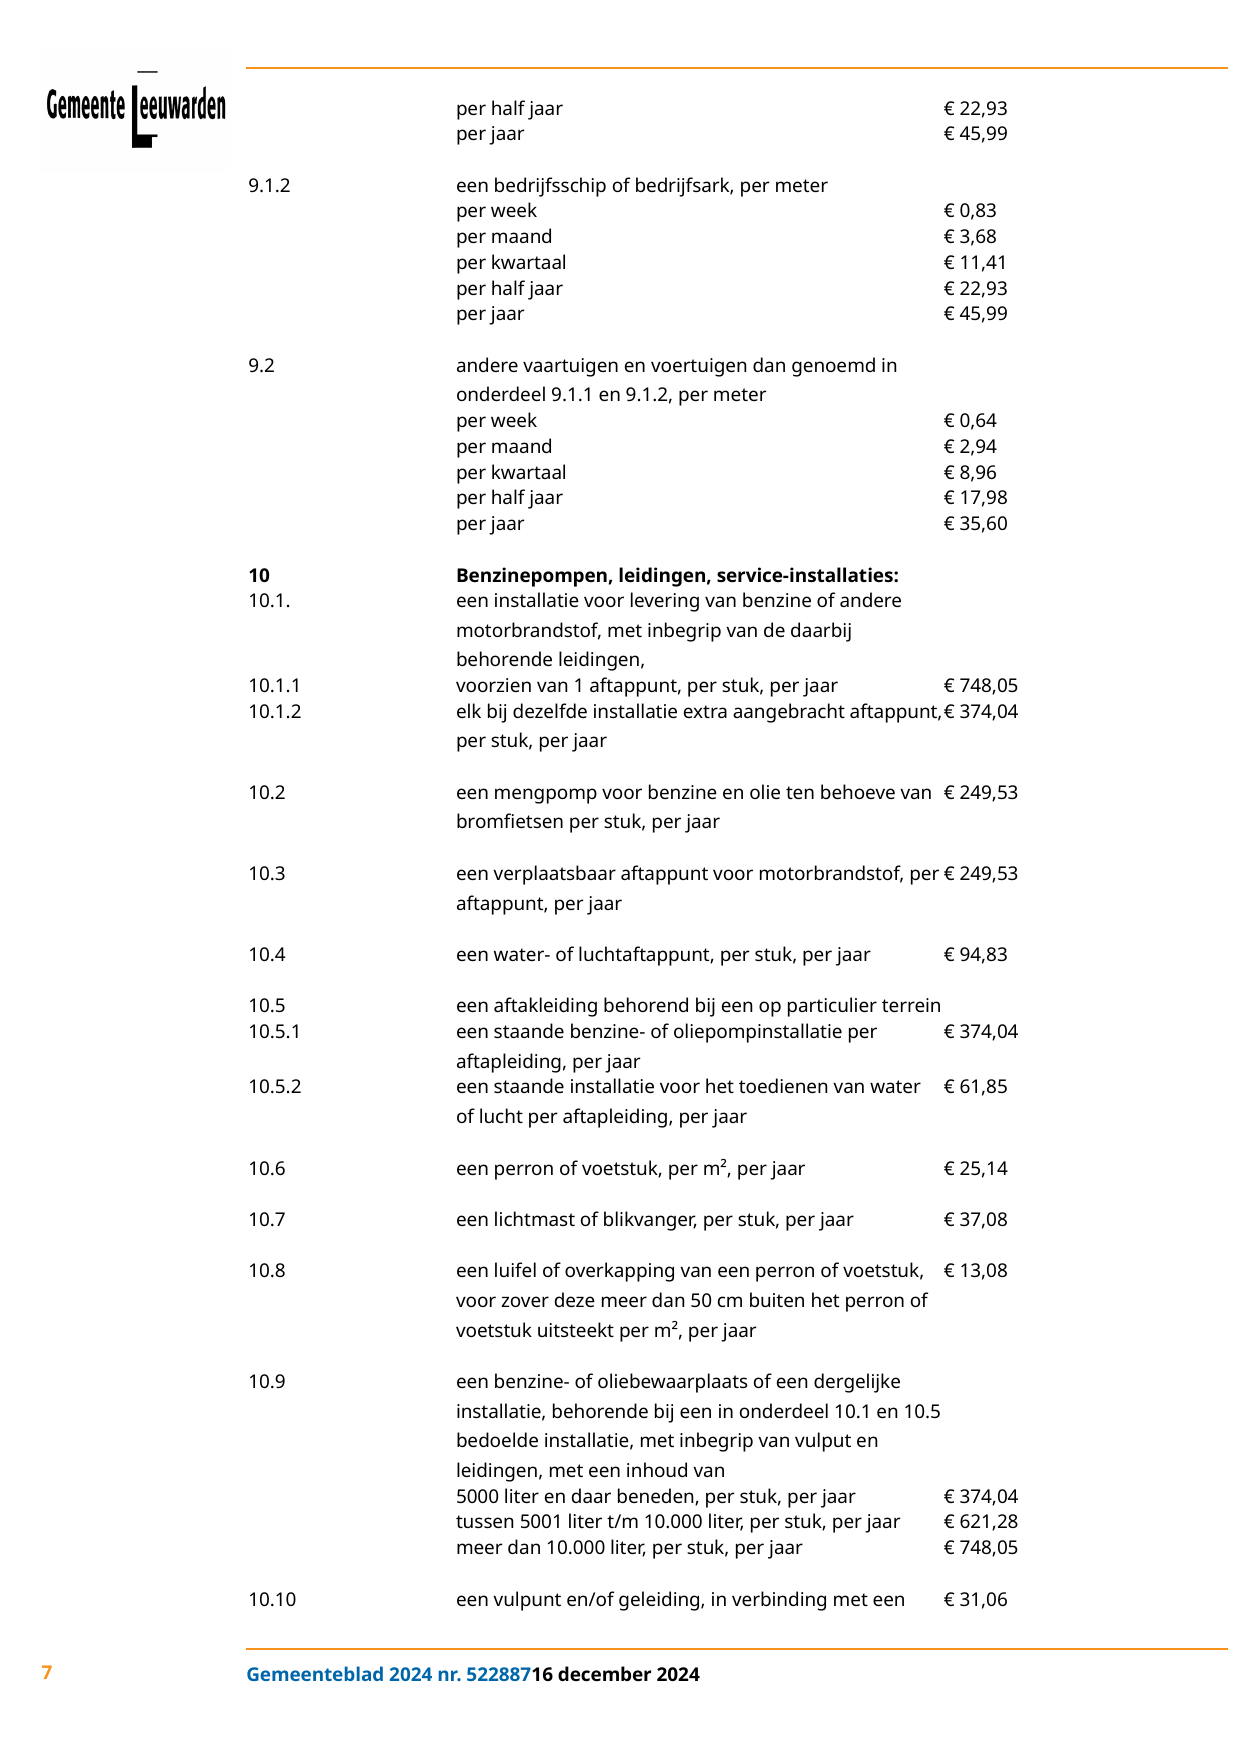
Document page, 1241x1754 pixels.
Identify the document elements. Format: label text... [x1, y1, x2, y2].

table_cell 10.5.2 [248, 1074, 456, 1129]
table_cell [944, 352, 1152, 407]
table_cell [456, 1181, 944, 1206]
table_cell [944, 993, 1152, 1018]
table_cell [944, 835, 1152, 860]
table_cell [944, 1129, 1152, 1155]
table_cell € 249,53 [944, 860, 1152, 916]
table_cell € 748,05 [944, 1534, 1152, 1560]
table_cell [248, 485, 456, 510]
table_cell een bedrijfsschip of bedrijfsark, per meter [456, 172, 944, 198]
table_cell € 37,08 [944, 1206, 1152, 1232]
table_cell [944, 754, 1152, 779]
table_cell [248, 536, 456, 562]
table_cell tussen 5001 liter t/m 10.000 liter, per stuk, per jaar [456, 1509, 944, 1534]
table_cell meer dan 10.000 liter, per stuk, per jaar [456, 1534, 944, 1560]
table_cell € 2,94 [944, 433, 1152, 459]
table_cell 9.2 [248, 352, 456, 407]
table_cell € 45,99 [944, 301, 1152, 326]
table_cell € 249,53 [944, 779, 1152, 834]
table_cell [944, 1368, 1152, 1483]
table_cell 10.8 [248, 1258, 456, 1343]
table_cell € 11,41 [944, 249, 1152, 275]
table_cell [456, 536, 944, 562]
table_cell per week [456, 408, 944, 433]
table_cell € 35,60 [944, 510, 1152, 536]
table_cell per week [456, 198, 944, 223]
table_cell [248, 198, 456, 223]
table_cell [248, 224, 456, 249]
table_cell [248, 835, 456, 860]
table_cell [944, 1232, 1152, 1258]
table_cell 10.5 [248, 993, 456, 1018]
table_cell € 45,99 [944, 121, 1152, 146]
table_cell [248, 510, 456, 536]
table_cell per jaar [456, 510, 944, 536]
table_cell [456, 1343, 944, 1368]
table_cell [248, 433, 456, 459]
table_cell € 0,64 [944, 408, 1152, 433]
table_cell per kwartaal [456, 459, 944, 484]
table_cell [456, 916, 944, 941]
table_cell een staande installatie voor het toedienen van water of lucht per aftapleiding, per jaar [456, 1074, 944, 1129]
table_cell per maand [456, 433, 944, 459]
table_cell per half jaar [456, 95, 944, 121]
table_cell per jaar [456, 301, 944, 326]
table_cell [944, 146, 1152, 172]
table_cell [944, 916, 1152, 941]
table_cell 9.1.2 [248, 172, 456, 198]
table_cell [248, 1181, 456, 1206]
table_cell een staande benzine- of oliepompinstallatie per aftapleiding, per jaar [456, 1019, 944, 1074]
table_cell € 8,96 [944, 459, 1152, 484]
table_cell [944, 326, 1152, 352]
table_cell € 94,83 [944, 941, 1152, 967]
table_cell [456, 1560, 944, 1586]
table_cell 10.1. [248, 588, 456, 672]
table_cell € 3,68 [944, 224, 1152, 249]
table_cell € 61,85 [944, 1074, 1152, 1129]
table_cell [456, 146, 944, 172]
table_cell [248, 459, 456, 484]
table_cell € 621,28 [944, 1509, 1152, 1534]
table_cell [456, 754, 944, 779]
table_cell 10.1.2 [248, 698, 456, 753]
table_cell € 22,93 [944, 95, 1152, 121]
table_cell € 13,08 [944, 1258, 1152, 1343]
table_cell per half jaar [456, 275, 944, 301]
table_cell [248, 1560, 456, 1586]
table_cell [248, 146, 456, 172]
table_cell € 31,06 [944, 1586, 1152, 1611]
table_cell [248, 301, 456, 326]
table_cell [456, 835, 944, 860]
table_cell [944, 588, 1152, 672]
table_cell [248, 967, 456, 993]
table_cell [456, 326, 944, 352]
table_cell [456, 1129, 944, 1155]
table_cell [248, 1483, 456, 1508]
table_cell een perron of voetstuk, per m², per jaar [456, 1155, 944, 1181]
table_cell een water- of luchtaftappunt, per stuk, per jaar [456, 941, 944, 967]
table_cell per half jaar [456, 485, 944, 510]
table_cell [248, 1232, 456, 1258]
table_cell andere vaartuigen en voertuigen dan genoemd in onderdeel 9.1.1 en 9.1.2, per meter [456, 352, 944, 407]
table_cell [944, 562, 1152, 587]
table_cell [456, 967, 944, 993]
picture [41, 47, 231, 172]
table_cell [248, 275, 456, 301]
table_cell een installatie voor levering van benzine of andere motorbrandstof, met inbegrip van de daarbij behorende leidingen, [456, 588, 944, 672]
table_cell een aftakleiding behorend bij een op particulier terrein [456, 993, 944, 1018]
table_cell 10.9 [248, 1368, 456, 1483]
table_cell [248, 408, 456, 433]
table_cell [944, 172, 1152, 198]
table_cell [248, 249, 456, 275]
table_cell [944, 1181, 1152, 1206]
table_cell elk bij dezelfde installatie extra aangebracht aftappunt, per stuk, per jaar [456, 698, 944, 753]
table_cell 10.4 [248, 941, 456, 967]
table_cell 10.5.1 [248, 1019, 456, 1074]
table_cell [248, 1129, 456, 1155]
table_cell een benzine- of oliebewaarplaats of een dergelijke installatie, behorende bij een in onderdeel 10.1 en 10.5 bedoelde installatie, met inbegrip van vulput en leidingen, met een inhoud van [456, 1368, 944, 1483]
table_cell een verplaatsbaar aftappunt voor motorbrandstof, per aftappunt, per jaar [456, 860, 944, 916]
table_cell per kwartaal [456, 249, 944, 275]
table_cell per jaar [456, 121, 944, 146]
table_cell [248, 326, 456, 352]
table_cell een vulpunt en/of geleiding, in verbinding met een [456, 1586, 944, 1611]
table_cell [248, 95, 456, 121]
table_cell [944, 536, 1152, 562]
table_cell [944, 967, 1152, 993]
table_cell € 748,05 [944, 673, 1152, 698]
table_cell [248, 754, 456, 779]
table_cell voorzien van 1 aftappunt, per stuk, per jaar [456, 673, 944, 698]
table_cell € 374,04 [944, 1483, 1152, 1508]
table_cell € 25,14 [944, 1155, 1152, 1181]
table_cell € 17,98 [944, 485, 1152, 510]
table_cell een luifel of overkapping van een perron of voetstuk, voor zover deze meer dan 50 cm buiten het perron of voetstuk uitsteekt per m², per jaar [456, 1258, 944, 1343]
table_cell Benzinepompen, leidingen, service-installaties: [456, 562, 944, 587]
table_cell [248, 1534, 456, 1560]
table_cell € 374,04 [944, 698, 1152, 753]
table_cell [248, 1509, 456, 1534]
table_cell een mengpomp voor benzine en olie ten behoeve van bromfietsen per stuk, per jaar [456, 779, 944, 834]
table_cell een lichtmast of blikvanger, per stuk, per jaar [456, 1206, 944, 1232]
table_cell 10.7 [248, 1206, 456, 1232]
table_cell [944, 1560, 1152, 1586]
table_cell € 374,04 [944, 1019, 1152, 1074]
table_cell 5000 liter en daar beneden, per stuk, per jaar [456, 1483, 944, 1508]
table_cell € 22,93 [944, 275, 1152, 301]
table_cell [248, 121, 456, 146]
table_cell [248, 1343, 456, 1368]
table_cell [248, 916, 456, 941]
table_cell 10.6 [248, 1155, 456, 1181]
table_cell 10.10 [248, 1586, 456, 1611]
table_cell 10 [248, 562, 456, 587]
table_cell [456, 1232, 944, 1258]
table_cell 10.2 [248, 779, 456, 834]
table_cell [944, 1343, 1152, 1368]
table_cell per maand [456, 224, 944, 249]
table_cell 10.3 [248, 860, 456, 916]
table_cell € 0,83 [944, 198, 1152, 223]
table_cell 10.1.1 [248, 673, 456, 698]
